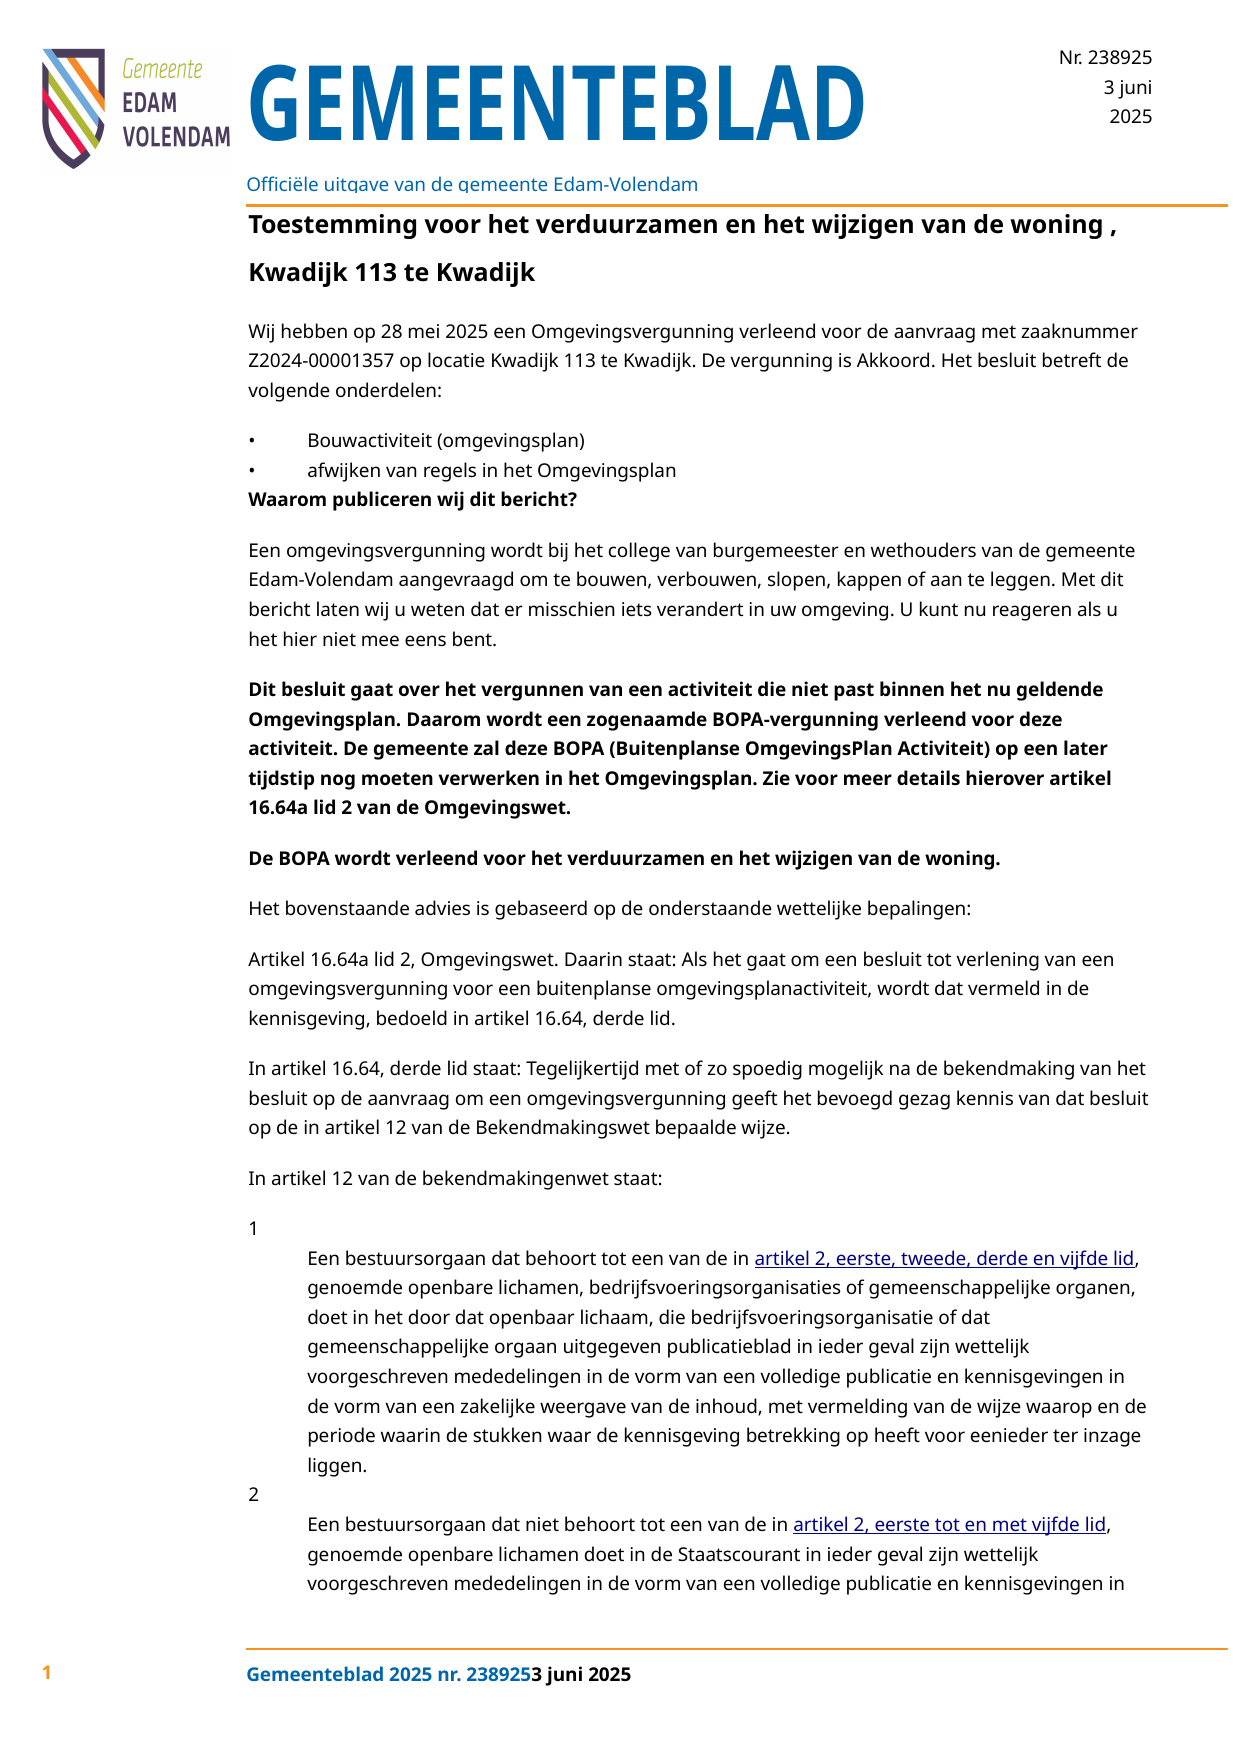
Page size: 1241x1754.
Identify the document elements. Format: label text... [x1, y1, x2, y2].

list afwijken van regels in het Omgevingsplan [248, 457, 1152, 483]
picture [41, 47, 231, 172]
list Een bestuursorgaan dat niet behoort tot een van de in artikel 2, eerste tot en met vijfde lid, genoemde openbare lichamen doet in de Staatscourant in ieder geval zijn wettelijk voorgeschreven mededelingen in de vorm van een volledige publicatie en kennisgevingen in [248, 1511, 1152, 1596]
list Bouwactiviteit (omgevingsplan) [248, 427, 1152, 453]
text Wij hebben op 28 mei 2025 een Omgevingsvergunning verleend voor de aanvraag met zaaknummer Z2024-00001357 op locatie Kwadijk 113 te Kwadijk. De vergunning is Akkoord. Het besluit betreft de volgende onderdelen: [248, 318, 1152, 403]
text De BOPA wordt verleend voor het verduurzamen en het wijzigen van de woning. [248, 845, 1152, 871]
text Het bovenstaande advies is gebaseerd op de onderstaande wettelijke bepalingen: [248, 895, 1152, 921]
text Artikel 16.64a lid 2, Omgevingswet. Daarin staat: Als het gaat om een besluit tot verlening van een omgevingsvergunning voor een buitenplanse omgevingsplanactiviteit, wordt dat vermeld in de kennisgeving, bedoeld in artikel 16.64, derde lid. [248, 946, 1152, 1031]
text In artikel 16.64, derde lid staat: Tegelijkertijd met of zo spoedig mogelijk na de bekendmaking van het besluit op de aanvraag om een omgevingsvergunning geeft het bevoegd gezag kennis van dat besluit op de in artikel 12 van de Bekendmakingswet bepaalde wijze. [248, 1055, 1152, 1140]
text In artikel 12 van de bekendmakingenwet staat: [248, 1165, 1152, 1191]
text Waarom publiceren wij dit bericht? [248, 487, 1152, 512]
list Een bestuursorgaan dat behoort tot een van de in artikel 2, eerste, tweede, derde en vijfde lid, genoemde openbare lichamen, bedrijfsvoeringsorganisaties of gemeenschappelijke organen, doet in het door dat openbaar lichaam, die bedrijfsvoeringsorganisatie of dat gemeenschappelijke orgaan uitgegeven publicatieblad in ieder geval zijn wettelijk voorgeschreven mededelingen in de vorm van een volledige publicatie en kennisgevingen in de vorm van een zakelijke weergave van de inhoud, met vermelding van de wijze waarop en de periode waarin de stukken waar de kennisgeving betrekking op heeft voor eenieder ter inzage liggen. [248, 1245, 1152, 1478]
text Dit besluit gaat over het vergunnen van een activiteit die niet past binnen het nu geldende Omgevingsplan. Daarom wordt een zogenaamde BOPA-vergunning verleend voor deze activiteit. De gemeente zal deze BOPA (Buitenplanse OmgevingsPlan Activiteit) op een later tijdstip nog moeten verwerken in het Omgevingsplan. Zie voor meer details hierover artikel 16.64a lid 2 van de Omgevingswet. [248, 676, 1152, 820]
text Toestemming voor het verduurzamen en het wijzigen van de woning , Kwadijk 113 te Kwadijk [248, 207, 1152, 288]
text Een omgevingsvergunning wordt bij het college van burgemeester en wethouders van de gemeente Edam-Volendam aangevraagd om te bouwen, verbouwen, slopen, kappen of aan te leggen. Met dit bericht laten wij u weten dat er misschien iets verandert in uw omgeving. U kunt nu reageren als u het hier niet mee eens bent. [248, 537, 1152, 652]
